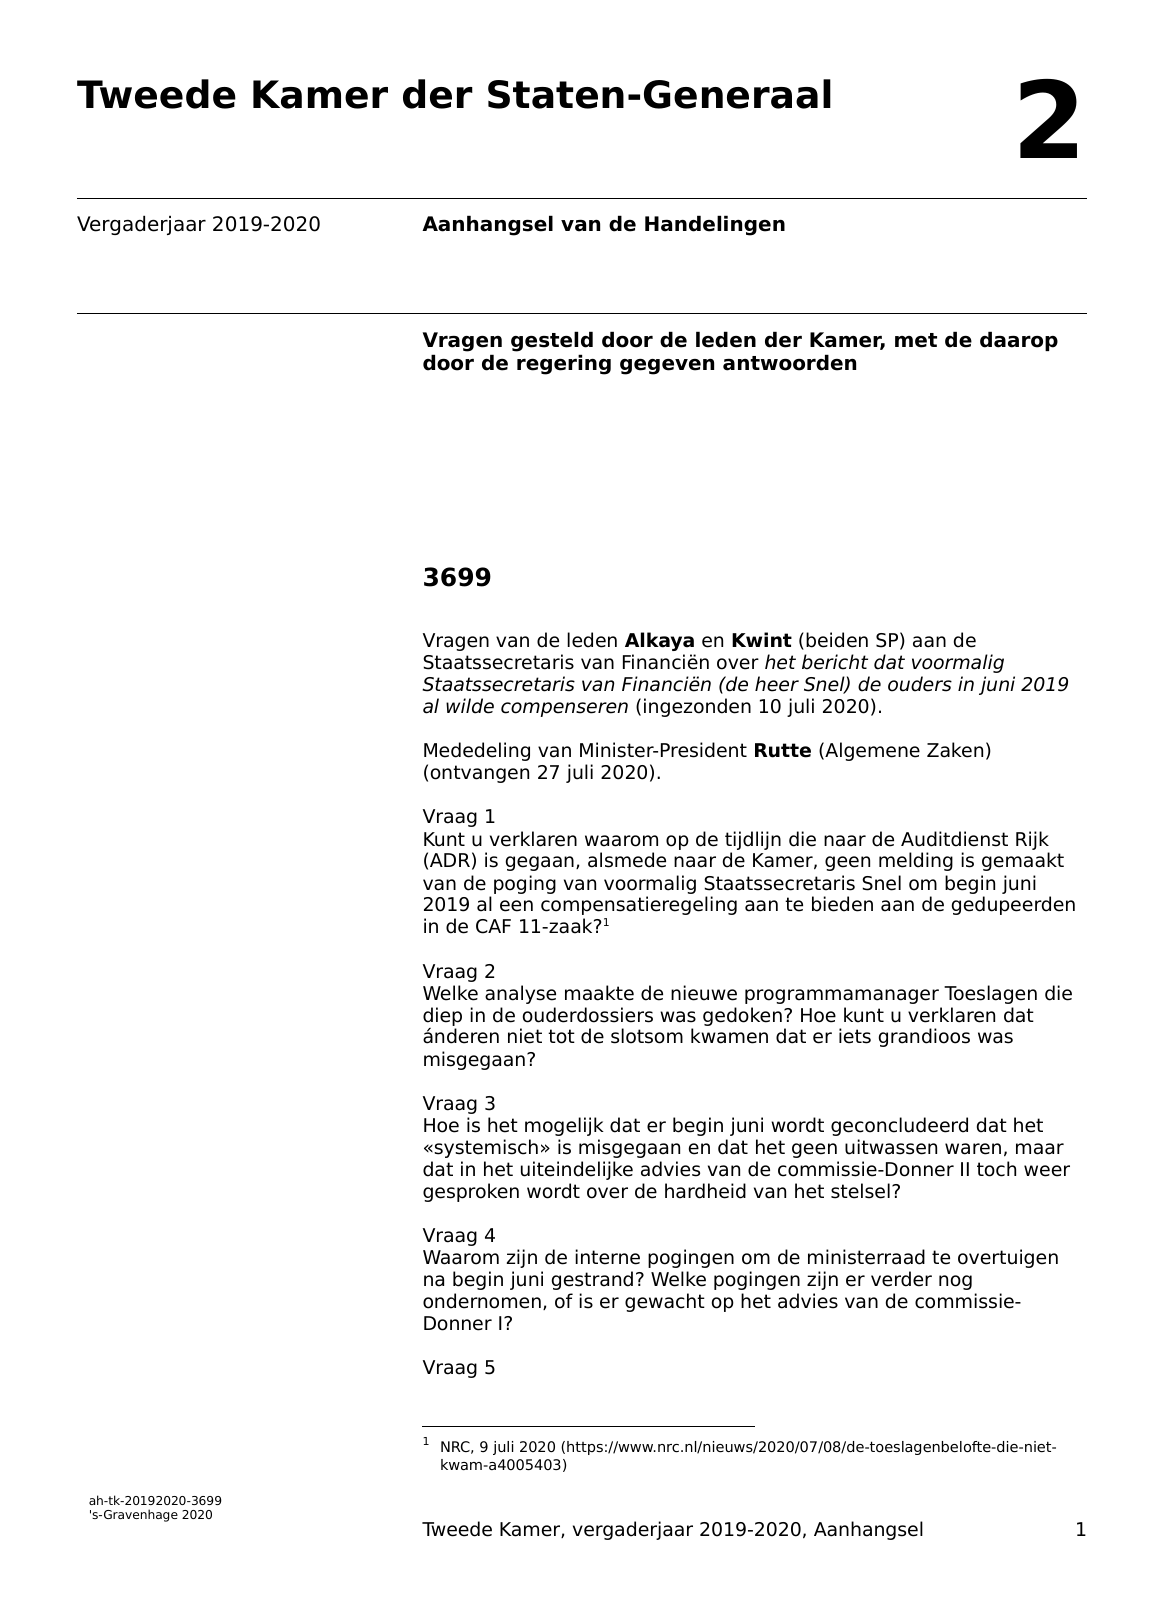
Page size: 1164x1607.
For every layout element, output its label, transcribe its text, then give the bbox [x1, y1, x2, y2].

text Vraag 3 [422, 1093, 1087, 1114]
table_cell Vergaderjaar 2019-2020 [77, 199, 422, 313]
table_header Tweede Kamer der Staten-Generaal [77, 59, 886, 198]
text 3699 [422, 563, 1087, 592]
text NRC, 9 juli 2020 (https://www.nrc.nl/nieuws/2020/07/08/de-toeslagenbelofte-die-niet-kwam-a4005403) [422, 1435, 1087, 1474]
text ah-tk-20192020-3699 [88, 1494, 323, 1508]
text Vragen van de leden Alkaya en Kwint (beiden SP) aan de Staatssecretaris van Financiën over het bericht dat voormalig Staatssecretaris van Financiën (de heer Snel) de ouders in juni 2019 al wilde compenseren (ingezonden 10 juli 2020). [422, 630, 1087, 718]
text Waarom zijn de interne pogingen om de ministerraad te overtuigen na begin juni gestrand? Welke pogingen zijn er verder nog ondernomen, of is er gewacht op het advies van de commissie-Donner I? [422, 1247, 1087, 1334]
text Hoe is het mogelijk dat er begin juni wordt geconcludeerd dat het «systemisch» is misgegaan en dat het geen uitwassen waren, maar dat in het uiteindelijke advies van de commissie-Donner II toch weer gesproken wordt over de hardheid van het stelsel? [422, 1114, 1087, 1202]
text Vraag 2 [422, 961, 1087, 982]
text Welke analyse maakte de nieuwe programmamanager Toeslagen die diep in de ouderdossiers was gedoken? Hoe kunt u verklaren dat ánderen niet tot de slotsom kwamen dat er iets grandioos was misgegaan? [422, 982, 1087, 1070]
table_cell [77, 314, 422, 375]
table_cell Vragen gesteld door de leden der Kamer, met de daarop door de regering gegeven antwoorden [422, 314, 1087, 375]
text Vraag 5 [422, 1357, 1087, 1379]
text Vraag 1 [422, 806, 1087, 828]
text Kunt u verklaren waarom op de tijdlijn die naar de Auditdienst Rijk (ADR) is gegaan, alsmede naar de Kamer, geen melding is gemaakt van de poging van voormalig Staatssecretaris Snel om begin juni 2019 al een compensatieregeling aan te bieden aan de gedupeerden in de CAF 11-zaak? [422, 828, 1087, 938]
table_cell Aanhangsel van de Handelingen [422, 199, 1087, 313]
text Mededeling van Minister-President Rutte (Algemene Zaken) (ontvangen 27 juli 2020). [422, 740, 1087, 784]
text 's-Gravenhage 2020 [88, 1508, 323, 1522]
text Vraag 4 [422, 1225, 1087, 1247]
table_header 2 [886, 59, 1087, 198]
